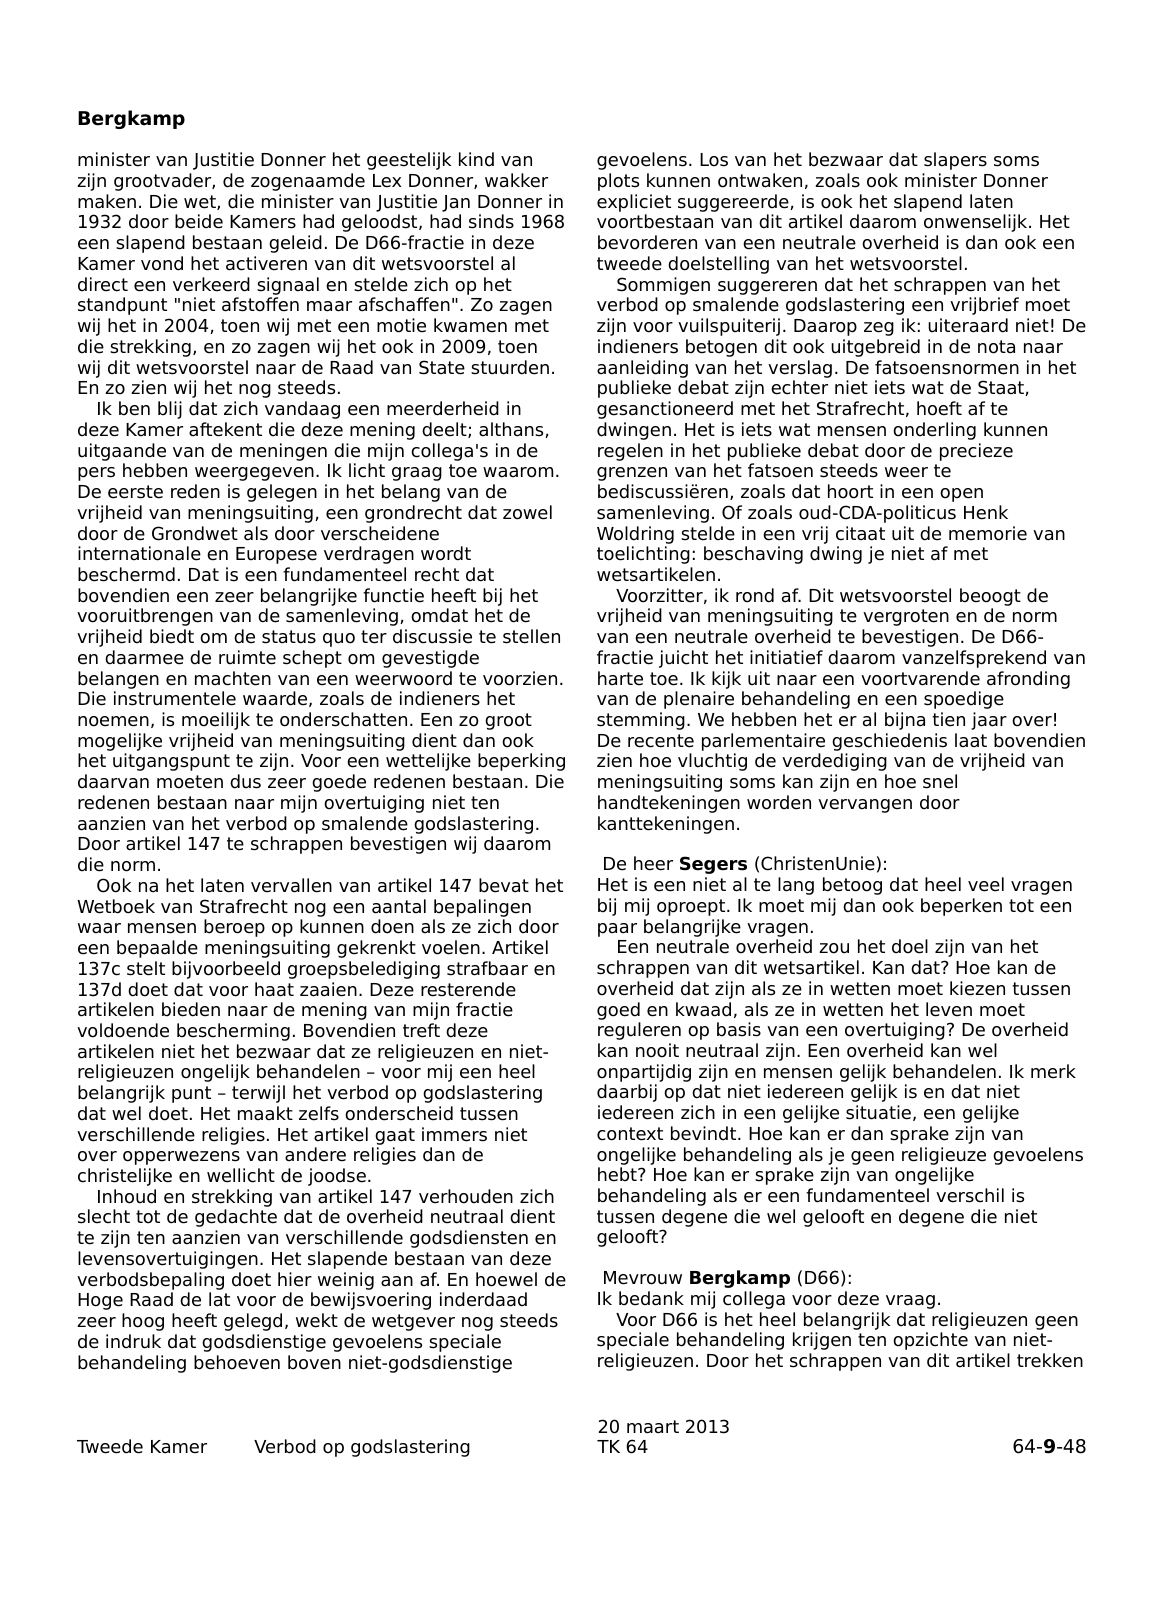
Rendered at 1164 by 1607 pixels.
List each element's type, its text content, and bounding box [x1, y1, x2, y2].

text Ook na het laten vervallen van artikel 147 bevat het Wetboek van Strafrecht nog een aantal bepalingen waar mensen beroep op kunnen doen als ze zich door een bepaalde meningsuiting gekrenkt voelen. Artikel 137c stelt bijvoorbeeld groepsbelediging strafbaar en 137d doet dat voor haat zaaien. Deze resterende artikelen bieden naar de mening van mijn fractie voldoende bescherming. Bovendien treft deze artikelen niet het bezwaar dat ze religieuzen en niet-religieuzen ongelijk behandelen – voor mij een heel belangrijk punt – terwijl het verbod op godslastering dat wel doet. Het maakt zelfs onderscheid tussen verschillende religies. Het artikel gaat immers niet over opperwezens van andere religies dan de christelijke en wellicht de joodse. [77, 876, 567, 1187]
text gevoelens. Los van het bezwaar dat slapers soms plots kunnen ontwaken, zoals ook minister Donner expliciet suggereerde, is ook het slapend laten voortbestaan van dit artikel daarom onwenselijk. Het bevorderen van een neutrale overheid is dan ook een tweede doelstelling van het wetsvoorstel. [596, 150, 1087, 274]
text minister van Justitie Donner het geestelijk kind van zijn grootvader, de zogenaamde Lex Donner, wakker maken. Die wet, die minister van Justitie Jan Donner in 1932 door beide Kamers had geloodst, had sinds 1968 een slapend bestaan geleid. De D66-fractie in deze Kamer vond het activeren van dit wetsvoorstel al direct een verkeerd signaal en stelde zich op het standpunt "niet afstoffen maar afschaffen". Zo zagen wij het in 2004, toen wij met een motie kwamen met die strekking, en zo zagen wij het ook in 2009, toen wij dit wetsvoorstel naar de Raad van State stuurden. En zo zien wij het nog steeds. [77, 150, 567, 399]
text Inhoud en strekking van artikel 147 verhouden zich slecht tot de gedachte dat de overheid neutraal dient te zijn ten aanzien van verschillende godsdiensten en levensovertuigingen. Het slapende bestaan van deze verbodsbepaling doet hier weinig aan af. En hoewel de Hoge Raad de lat voor de bewijsvoering inderdaad zeer hoog heeft gelegd, wekt de wetgever nog steeds de indruk dat godsdienstige gevoelens speciale behandeling behoeven boven niet-godsdienstige [77, 1187, 567, 1373]
text Ik ben blij dat zich vandaag een meerderheid in deze Kamer aftekent die deze mening deelt; althans, uitgaande van de meningen die mijn collega's in de pers hebben weergegeven. Ik licht graag toe waarom. De eerste reden is gelegen in het belang van de vrijheid van meningsuiting, een grondrecht dat zowel door de Grondwet als door verscheidene internationale en Europese verdragen wordt beschermd. Dat is een fundamenteel recht dat bovendien een zeer belangrijke functie heeft bij het vooruitbrengen van de samenleving, omdat het de vrijheid biedt om de status quo ter discussie te stellen en daarmee de ruimte schept om gevestigde belangen en machten van een weerwoord te voorzien. Die instrumentele waarde, zoals de indieners het noemen, is moeilijk te onderschatten. Een zo groot mogelijke vrijheid van meningsuiting dient dan ook het uitgangspunt te zijn. Voor een wettelijke beperking daarvan moeten dus zeer goede redenen bestaan. Die redenen bestaan naar mijn overtuiging niet ten aanzien van het verbod op smalende godslastering. Door artikel 147 te schrappen bevestigen wij daarom die norm. [77, 399, 567, 876]
text Ik bedank mij collega voor deze vraag. [596, 1289, 1087, 1309]
text Het is een niet al te lang betoog dat heel veel vragen bij mij oproept. Ik moet mij dan ook beperken tot een paar belangrijke vragen. [596, 875, 1087, 937]
text Voorzitter, ik rond af. Dit wetsvoorstel beoogt de vrijheid van meningsuiting te vergroten en de norm van een neutrale overheid te bevestigen. De D66-fractie juicht het initiatief daarom vanzelfsprekend van harte toe. Ik kijk uit naar een voortvarende afronding van de plenaire behandeling en een spoedige stemming. We hebben het er al bijna tien jaar over! De recente parlementaire geschiedenis laat bovendien zien hoe vluchtig de verdediging van de vrijheid van meningsuiting soms kan zijn en hoe snel handtekeningen worden vervangen door kanttekeningen. [596, 586, 1087, 834]
text Voor D66 is het heel belangrijk dat religieuzen geen speciale behandeling krijgen ten opzichte van niet-religieuzen. Door het schrappen van dit artikel trekken [596, 1309, 1087, 1372]
text Een neutrale overheid zou het doel zijn van het schrappen van dit wetsartikel. Kan dat? Hoe kan de overheid dat zijn als ze in wetten moet kiezen tussen goed en kwaad, als ze in wetten het leven moet reguleren op basis van een overtuiging? De overheid kan nooit neutraal zijn. Een overheid kan wel onpartijdig zijn en mensen gelijk behandelen. Ik merk daarbij op dat niet iedereen gelijk is en dat niet iedereen zich in een gelijke situatie, een gelijke context bevindt. Hoe kan er dan sprake zijn van ongelijke behandeling als je geen religieuze gevoelens hebt? Hoe kan er sprake zijn van ongelijke behandeling als er een fundamenteel verschil is tussen degene die wel gelooft en degene die niet gelooft? [596, 937, 1087, 1248]
text De heer Segers (ChristenUnie): [596, 854, 1087, 875]
text Sommigen suggereren dat het schrappen van het verbod op smalende godslastering een vrijbrief moet zijn voor vuilspuiterij. Daarop zeg ik: uiteraard niet! De indieners betogen dit ook uitgebreid in de nota naar aanleiding van het verslag. De fatsoensnormen in het publieke debat zijn echter niet iets wat de Staat, gesanctioneerd met het Strafrecht, hoeft af te dwingen. Het is iets wat mensen onderling kunnen regelen in het publieke debat door de precieze grenzen van het fatsoen steeds weer te bediscussiëren, zoals dat hoort in een open samenleving. Of zoals oud-CDA-politicus Henk Woldring stelde in een vrij citaat uit de memorie van toelichting: beschaving dwing je niet af met wetsartikelen. [596, 274, 1087, 586]
text Mevrouw Bergkamp (D66): [596, 1268, 1087, 1289]
